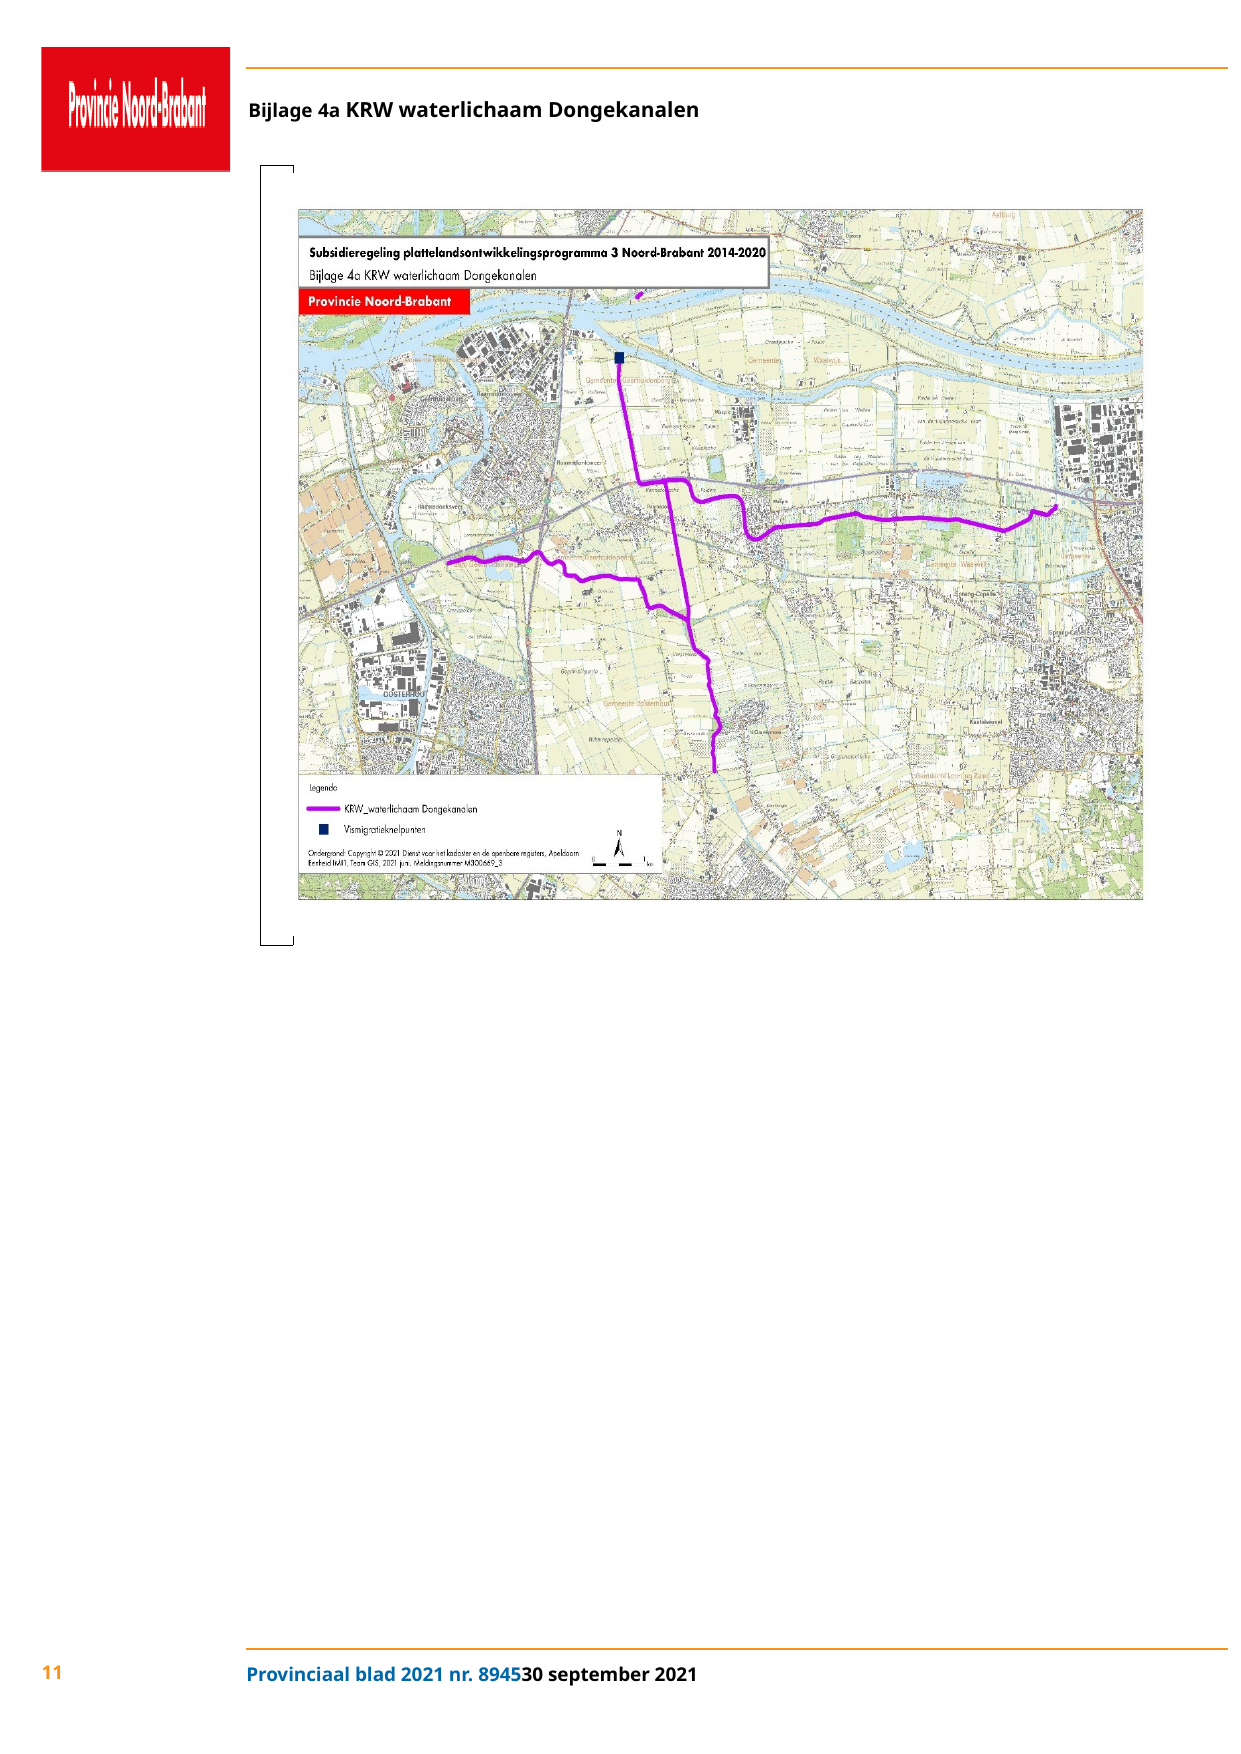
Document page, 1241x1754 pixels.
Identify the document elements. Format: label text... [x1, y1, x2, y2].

picture [41, 47, 231, 172]
text Bijlage 4a KRW waterlichaam Dongekanalen [248, 95, 1152, 123]
picture [268, 173, 1173, 936]
